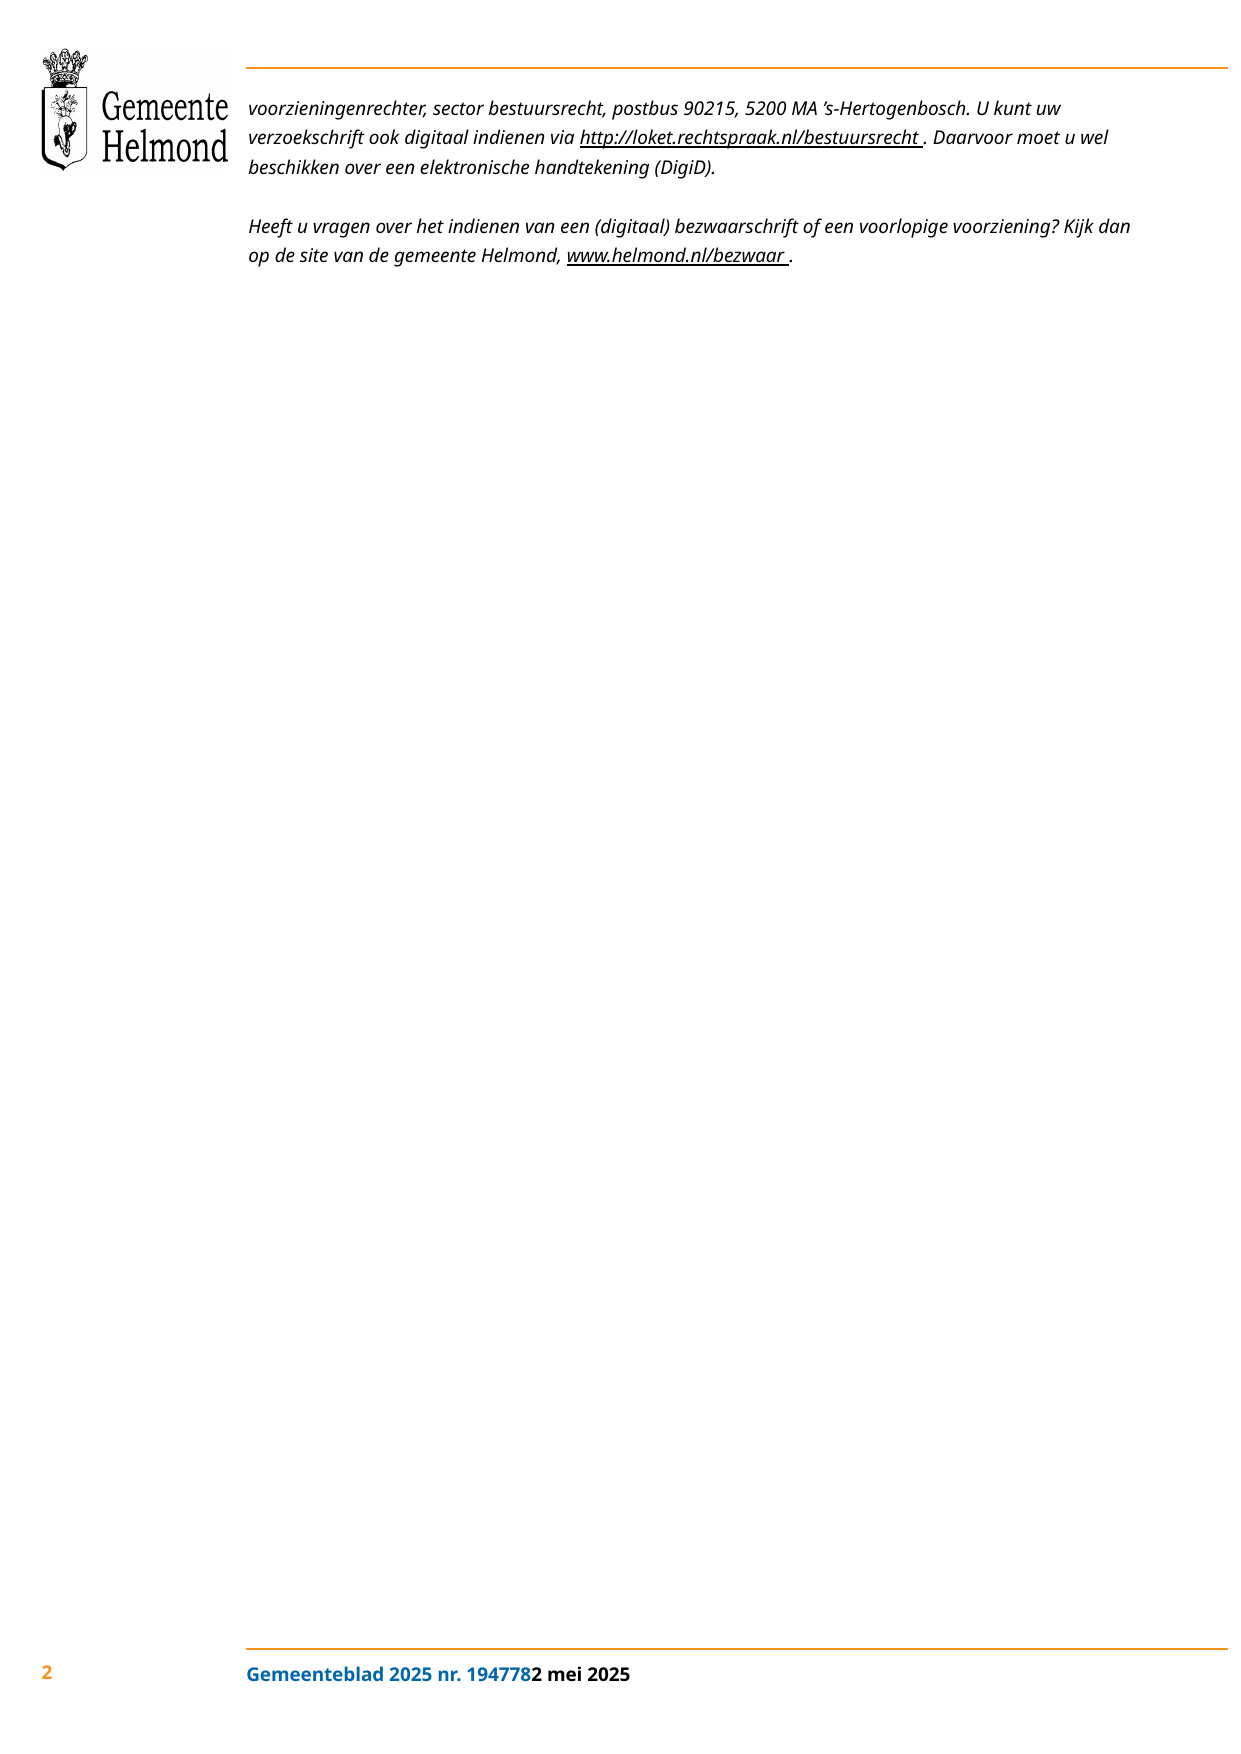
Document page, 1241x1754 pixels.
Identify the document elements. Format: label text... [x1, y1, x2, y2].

text Heeft u vragen over het indienen van een (digitaal) bezwaarschrift of een voorlopige voorziening? Kijk dan op de site van de gemeente Helmond, www.helmond.nl/bezwaar . [248, 213, 1152, 268]
picture [41, 47, 231, 172]
text voorzieningenrechter, sector bestuursrecht, postbus 90215, 5200 MA ’s-Hertogenbosch. U kunt uw verzoekschrift ook digitaal indienen via http://loket.rechtspraak.nl/bestuursrecht . Daarvoor moet u wel beschikken over een elektronische handtekening (DigiD). [248, 95, 1152, 180]
